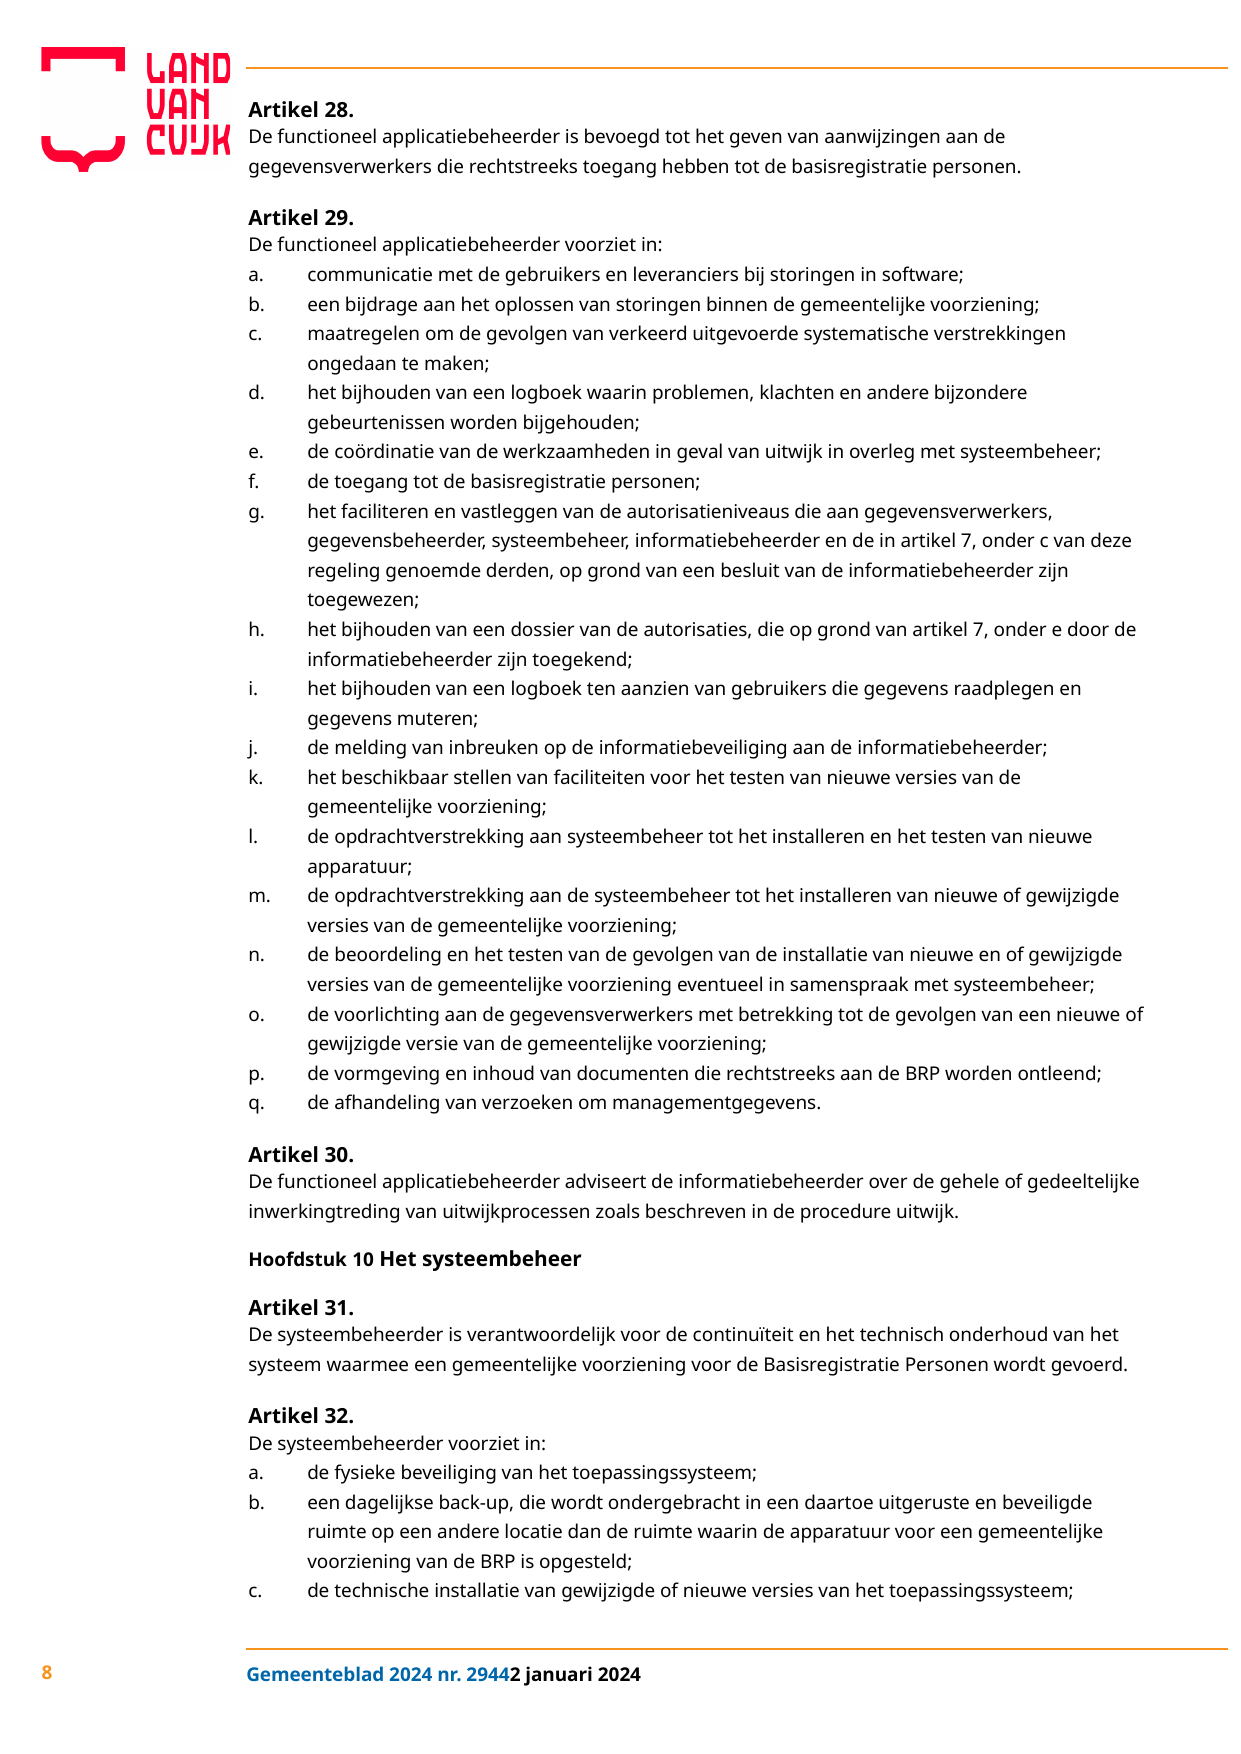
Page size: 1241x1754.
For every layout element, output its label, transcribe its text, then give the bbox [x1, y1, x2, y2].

text De systeembeheerder voorziet in: [248, 1430, 1152, 1456]
text Artikel 29. [248, 203, 1152, 232]
list de technische installatie van gewijzigde of nieuwe versies van het toepassingssysteem; [248, 1578, 1152, 1603]
list de opdrachtverstrekking aan systeembeheer tot het installeren en het testen van nieuwe apparatuur; [248, 823, 1152, 879]
list maatregelen om de gevolgen van verkeerd uitgevoerde systematische verstrekkingen ongedaan te maken; [248, 320, 1152, 376]
text Artikel 30. [248, 1140, 1152, 1168]
list het bijhouden van een dossier van de autorisaties, die op grond van artikel 7, onder e door de informatiebeheerder zijn toegekend; [248, 616, 1152, 672]
list de coördinatie van de werkzaamheden in geval van uitwijk in overleg met systeembeheer; [248, 439, 1152, 464]
list communicatie met de gebruikers en leveranciers bij storingen in software; [248, 261, 1152, 287]
list de afhandeling van verzoeken om managementgegevens. [248, 1089, 1152, 1115]
list een bijdrage aan het oplossen van storingen binnen de gemeentelijke voorziening; [248, 291, 1152, 317]
text De systeembeheerder is verantwoordelijk voor de continuïteit en het technisch onderhoud van het systeem waarmee een gemeentelijke voorziening voor de Basisregistratie Personen wordt gevoerd. [248, 1321, 1152, 1377]
picture [41, 47, 231, 172]
text De functioneel applicatiebeheerder adviseert de informatiebeheerder over de gehele of gedeeltelijke inwerkingtreding van uitwijkprocessen zoals beschreven in de procedure uitwijk. [248, 1168, 1152, 1224]
text Artikel 28. [248, 95, 1152, 123]
list de voorlichting aan de gegevensverwerkers met betrekking tot de gevolgen van een nieuwe of gewijzigde versie van de gemeentelijke voorziening; [248, 1001, 1152, 1056]
text Artikel 32. [248, 1401, 1152, 1430]
text Hoofdstuk 10 Het systeembeheer [248, 1244, 1152, 1272]
list het bijhouden van een logboek waarin problemen, klachten en andere bijzondere gebeurtenissen worden bijgehouden; [248, 379, 1152, 435]
text De functioneel applicatiebeheerder is bevoegd tot het geven van aanwijzingen aan de gegevensverwerkers die rechtstreeks toegang hebben tot de basisregistratie personen. [248, 123, 1152, 178]
text Artikel 31. [248, 1293, 1152, 1321]
list het beschikbaar stellen van faciliteiten voor het testen van nieuwe versies van de gemeentelijke voorziening; [248, 764, 1152, 819]
list het faciliteren en vastleggen van de autorisatieniveaus die aan gegevensverwerkers, gegevensbeheerder, systeembeheer, informatiebeheerder en de in artikel 7, onder c van deze regeling genoemde derden, op grond van een besluit van de informatiebeheerder zijn toegewezen; [248, 498, 1152, 612]
list het bijhouden van een logboek ten aanzien van gebruikers die gegevens raadplegen en gegevens muteren; [248, 675, 1152, 731]
list de toegang tot de basisregistratie personen; [248, 468, 1152, 494]
list een dagelijkse back-up, die wordt ondergebracht in een daartoe uitgeruste en beveiligde ruimte op een andere locatie dan de ruimte waarin de apparatuur voor een gemeentelijke voorziening van de BRP is opgesteld; [248, 1489, 1152, 1574]
list de fysieke beveiliging van het toepassingssysteem; [248, 1459, 1152, 1485]
list de melding van inbreuken op de informatiebeveiliging aan de informatiebeheerder; [248, 734, 1152, 760]
list de opdrachtverstrekking aan de systeembeheer tot het installeren van nieuwe of gewijzigde versies van de gemeentelijke voorziening; [248, 882, 1152, 938]
list de beoordeling en het testen van de gevolgen van de installatie van nieuwe en of gewijzigde versies van de gemeentelijke voorziening eventueel in samenspraak met systeembeheer; [248, 942, 1152, 997]
list de vormgeving en inhoud van documenten die rechtstreeks aan de BRP worden ontleend; [248, 1060, 1152, 1086]
text De functioneel applicatiebeheerder voorziet in: [248, 232, 1152, 257]
